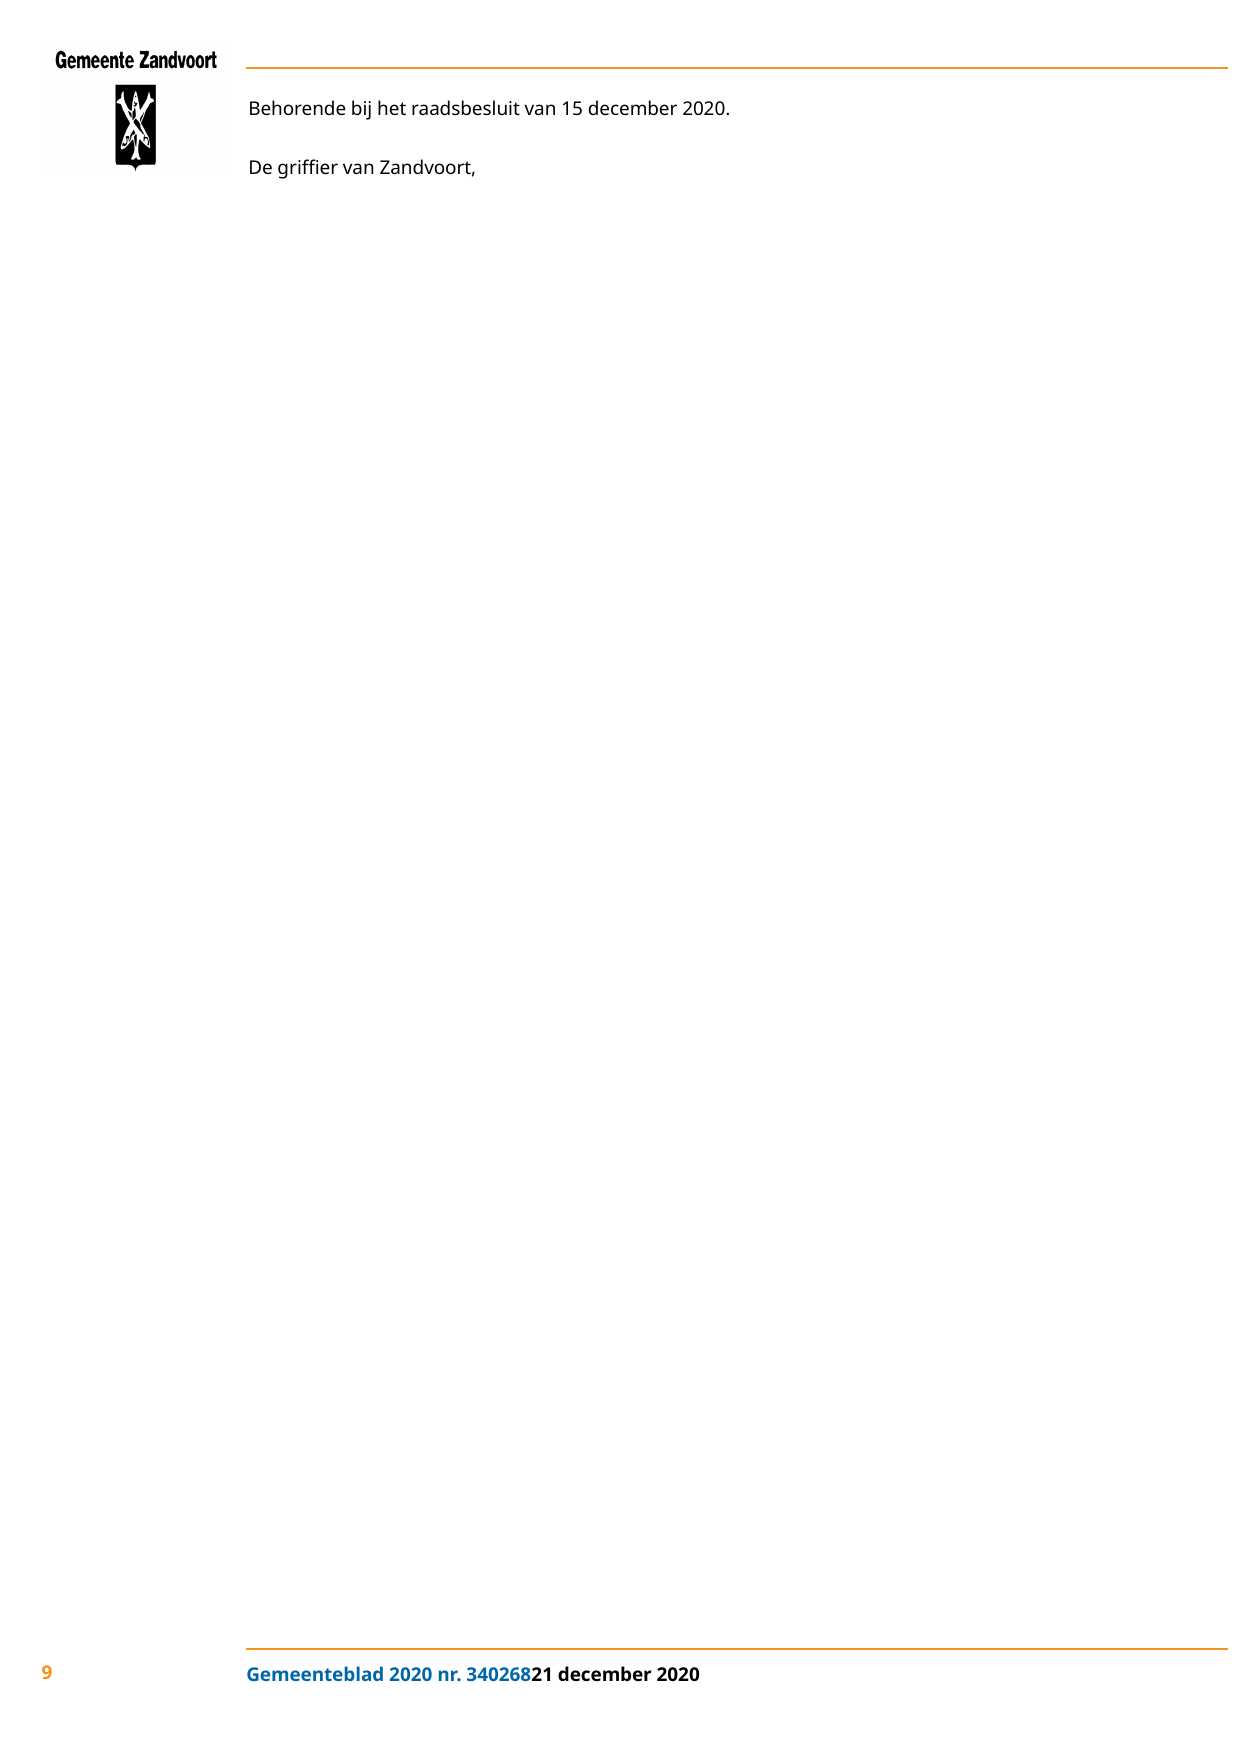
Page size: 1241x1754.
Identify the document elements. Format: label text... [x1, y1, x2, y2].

picture [41, 47, 231, 172]
text Behorende bij het raadsbesluit van 15 december 2020. [248, 95, 1152, 121]
text De griffier van Zandvoort, [248, 154, 1152, 180]
